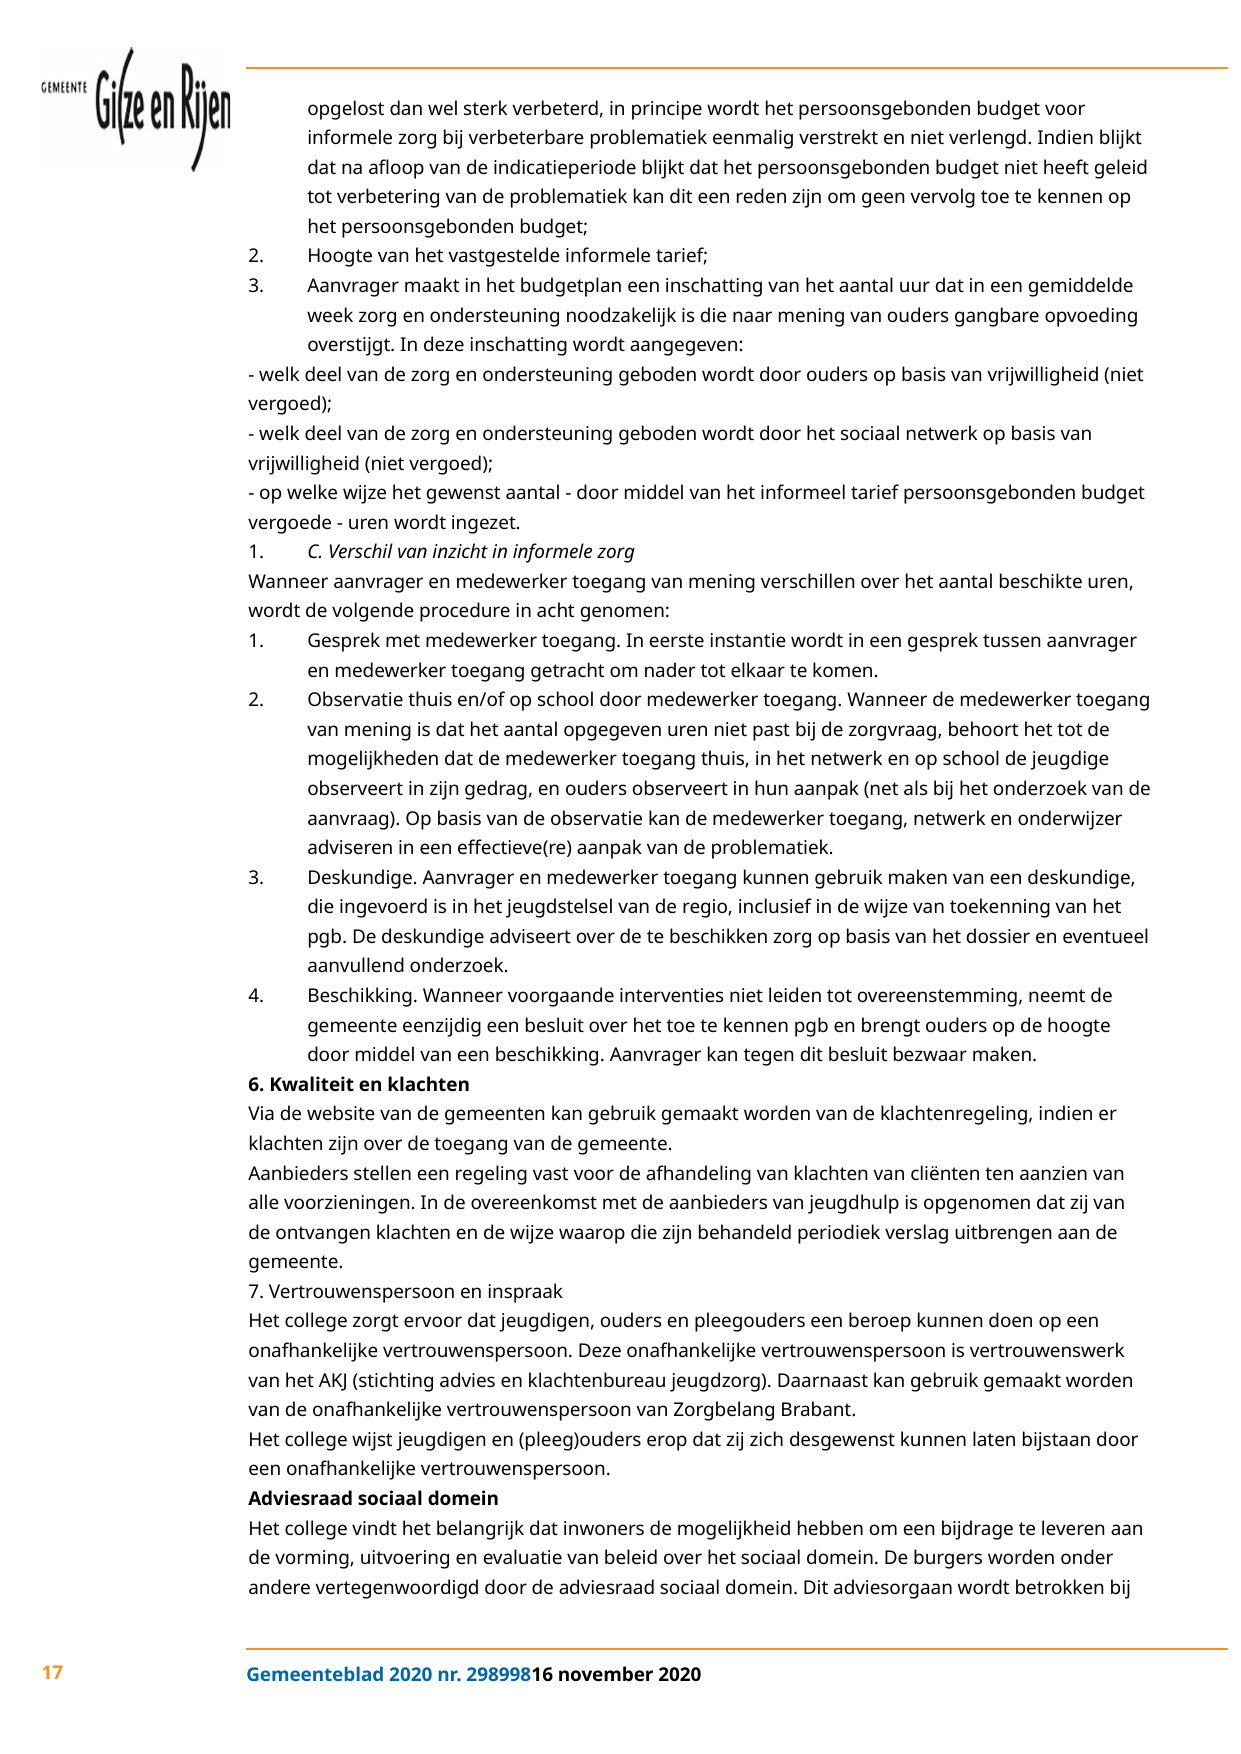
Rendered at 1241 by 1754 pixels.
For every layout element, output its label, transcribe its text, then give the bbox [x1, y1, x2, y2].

list Gesprek met medewerker toegang. In eerste instantie wordt in een gesprek tussen aanvrager en medewerker toegang getracht om nader tot elkaar te komen. [248, 627, 1152, 683]
text - op welke wijze het gewenst aantal - door middel van het informeel tarief persoonsgebonden budget vergoede - uren wordt ingezet. [248, 479, 1152, 535]
text Wanneer aanvrager en medewerker toegang van mening verschillen over het aantal beschikte uren, wordt de volgende procedure in acht genomen: [248, 568, 1152, 623]
list Hoogte van het vastgestelde informele tarief; [248, 243, 1152, 268]
text Aanbieders stellen een regeling vast voor de afhandeling van klachten van cliënten ten aanzien van alle voorzieningen. In de overeenkomst met de aanbieders van jeugdhulp is opgenomen dat zij van de ontvangen klachten en de wijze waarop die zijn behandeld periodiek verslag uitbrengen aan de gemeente. [248, 1160, 1152, 1274]
list Observatie thuis en/of op school door medewerker toegang. Wanneer de medewerker toegang van mening is dat het aantal opgegeven uren niet past bij de zorgvraag, behoort het tot de mogelijkheden dat de medewerker toegang thuis, in het netwerk en op school de jeugdige observeert in zijn gedrag, en ouders observeert in hun aanpak (net als bij het onderzoek van de aanvraag). Op basis van de observatie kan de medewerker toegang, netwerk en onderwijzer adviseren in een effectieve(re) aanpak van de problematiek. [248, 686, 1152, 860]
text - welk deel van de zorg en ondersteuning geboden wordt door ouders op basis van vrijwilligheid (niet vergoed); [248, 361, 1152, 416]
text Via de website van de gemeenten kan gebruik gemaakt worden van de klachtenregeling, indien er klachten zijn over de toegang van de gemeente. [248, 1101, 1152, 1156]
text Het college zorgt ervoor dat jeugdigen, ouders en pleegouders een beroep kunnen doen op een onafhankelijke vertrouwenspersoon. Deze onafhankelijke vertrouwenspersoon is vertrouwenswerk van het AKJ (stichting advies en klachtenbureau jeugdzorg). Daarnaast kan gebruik gemaakt worden van de onafhankelijke vertrouwenspersoon van Zorgbelang Brabant. [248, 1308, 1152, 1422]
list C. Verschil van inzicht in informele zorg [248, 538, 1152, 564]
picture [41, 47, 231, 172]
text Het college vindt het belangrijk dat inwoners de mogelijkheid hebben om een bijdrage te leveren aan de vorming, uitvoering en evaluatie van beleid over het sociaal domein. De burgers worden onder andere vertegenwoordigd door de adviesraad sociaal domein. Dit adviesorgaan wordt betrokken bij [248, 1515, 1152, 1600]
text Het college wijst jeugdigen en (pleeg)ouders erop dat zij zich desgewenst kunnen laten bijstaan door een onafhankelijke vertrouwenspersoon. [248, 1426, 1152, 1481]
list Deskundige. Aanvrager en medewerker toegang kunnen gebruik maken van een deskundige, die ingevoerd is in het jeugdstelsel van de regio, inclusief in de wijze van toekenning van het pgb. De deskundige adviseert over de te beschikken zorg op basis van het dossier en eventueel aanvullend onderzoek. [248, 864, 1152, 978]
text - welk deel van de zorg en ondersteuning geboden wordt door het sociaal netwerk op basis van vrijwilligheid (niet vergoed); [248, 420, 1152, 476]
list Aanvrager maakt in het budgetplan een inschatting van het aantal uur dat in een gemiddelde week zorg en ondersteuning noodzakelijk is die naar mening van ouders gangbare opvoeding overstijgt. In deze inschatting wordt aangegeven: [248, 272, 1152, 357]
text 6. Kwaliteit en klachten [248, 1071, 1152, 1097]
list opgelost dan wel sterk verbeterd, in principe wordt het persoonsgebonden budget voor informele zorg bij verbeterbare problematiek eenmalig verstrekt en niet verlengd. Indien blijkt dat na afloop van de indicatieperiode blijkt dat het persoonsgebonden budget niet heeft geleid tot verbetering van de problematiek kan dit een reden zijn om geen vervolg toe te kennen op het persoonsgebonden budget; [248, 95, 1152, 239]
text 7. Vertrouwenspersoon en inspraak [248, 1278, 1152, 1304]
text Adviesraad sociaal domein [248, 1485, 1152, 1511]
list Beschikking. Wanneer voorgaande interventies niet leiden tot overeenstemming, neemt de gemeente eenzijdig een besluit over het toe te kennen pgb en brengt ouders op de hoogte door middel van een beschikking. Aanvrager kan tegen dit besluit bezwaar maken. [248, 982, 1152, 1067]
